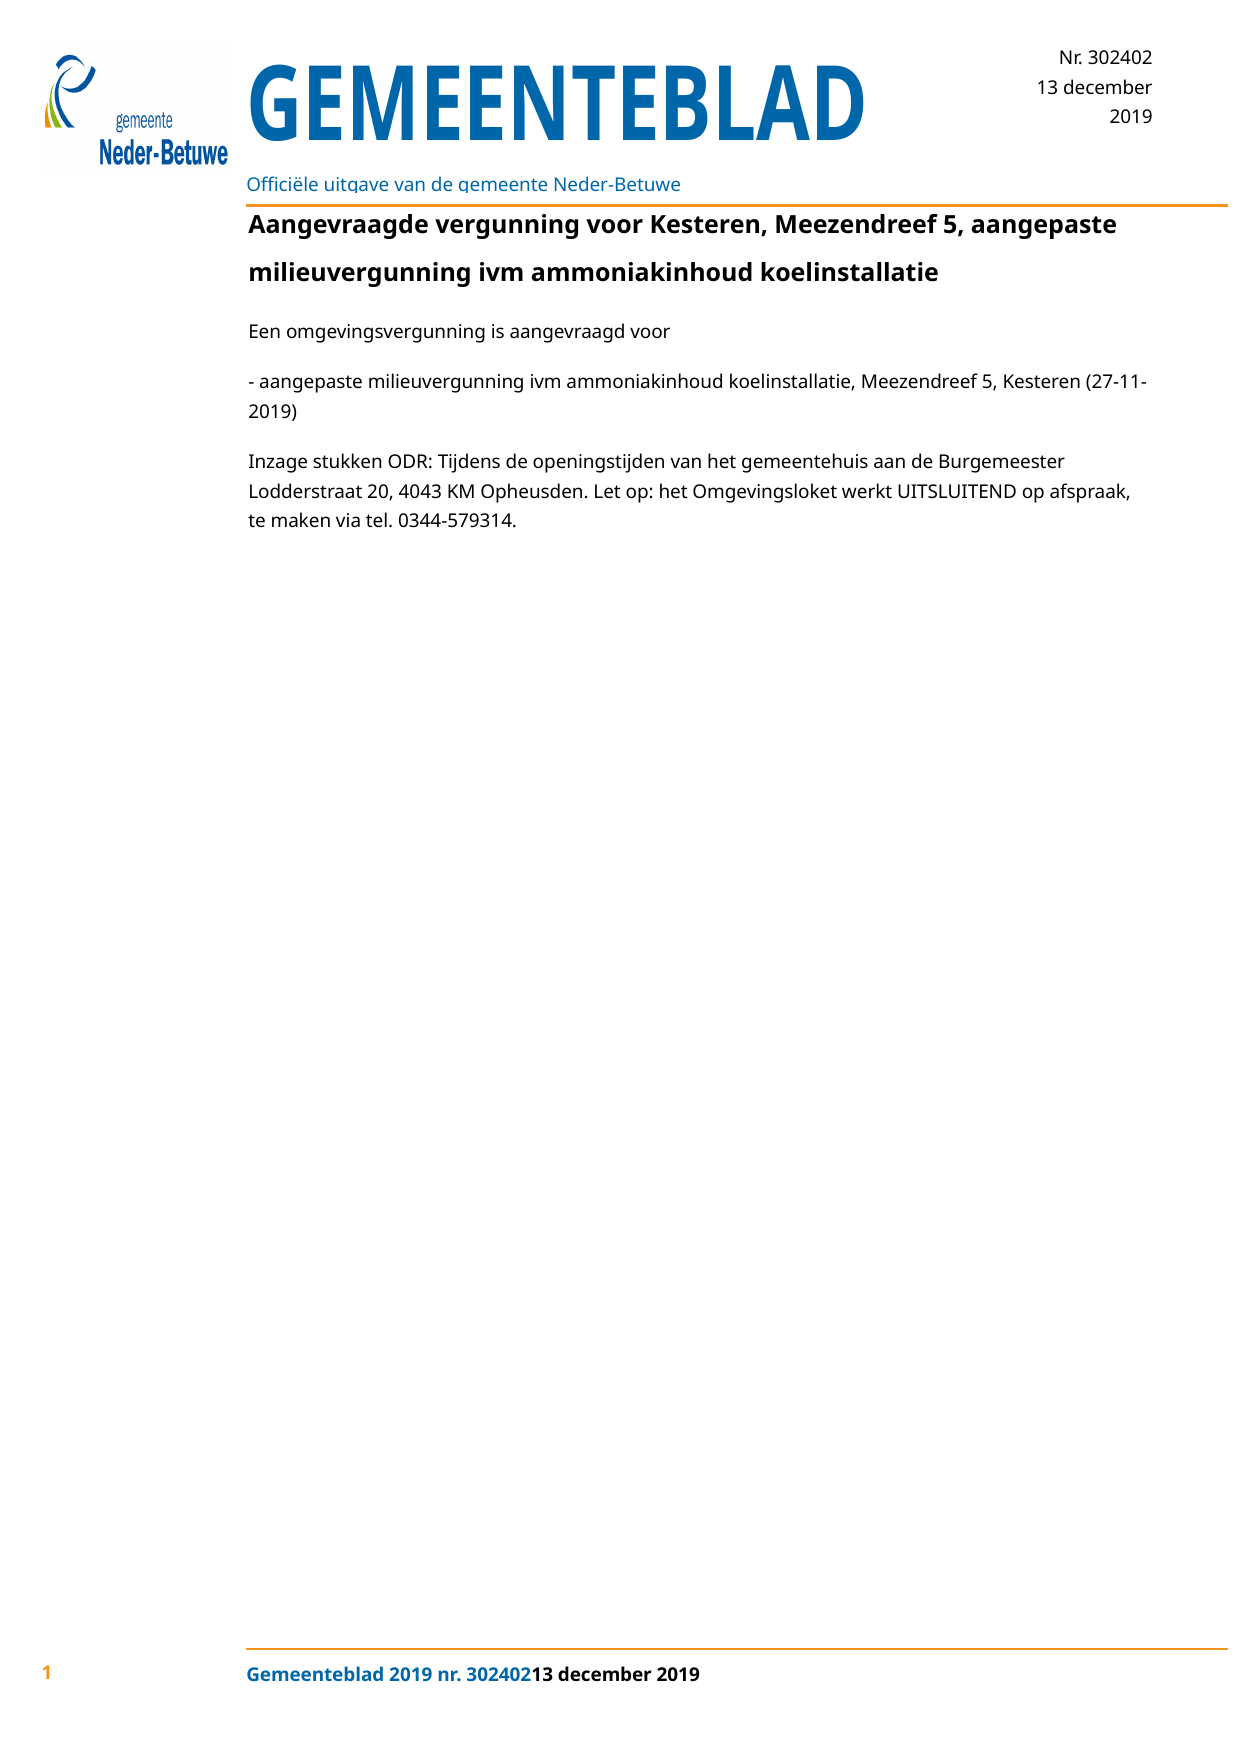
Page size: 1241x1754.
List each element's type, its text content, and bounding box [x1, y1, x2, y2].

text Aangevraagde vergunning voor Kesteren, Meezendreef 5, aangepaste milieuvergunning ivm ammoniakinhoud koelinstallatie [248, 207, 1152, 288]
text - aangepaste milieuvergunning ivm ammoniakinhoud koelinstallatie, Meezendreef 5, Kesteren (27-11-2019) [248, 368, 1152, 424]
text Een omgevingsvergunning is aangevraagd voor [248, 318, 1152, 344]
picture [41, 47, 231, 172]
text Inzage stukken ODR: Tijdens de openingstijden van het gemeentehuis aan de Burgemeester Lodderstraat 20, 4043 KM Opheusden. Let op: het Omgevingsloket werkt UITSLUITEND op afspraak, te maken via tel. 0344-579314. [248, 448, 1152, 533]
